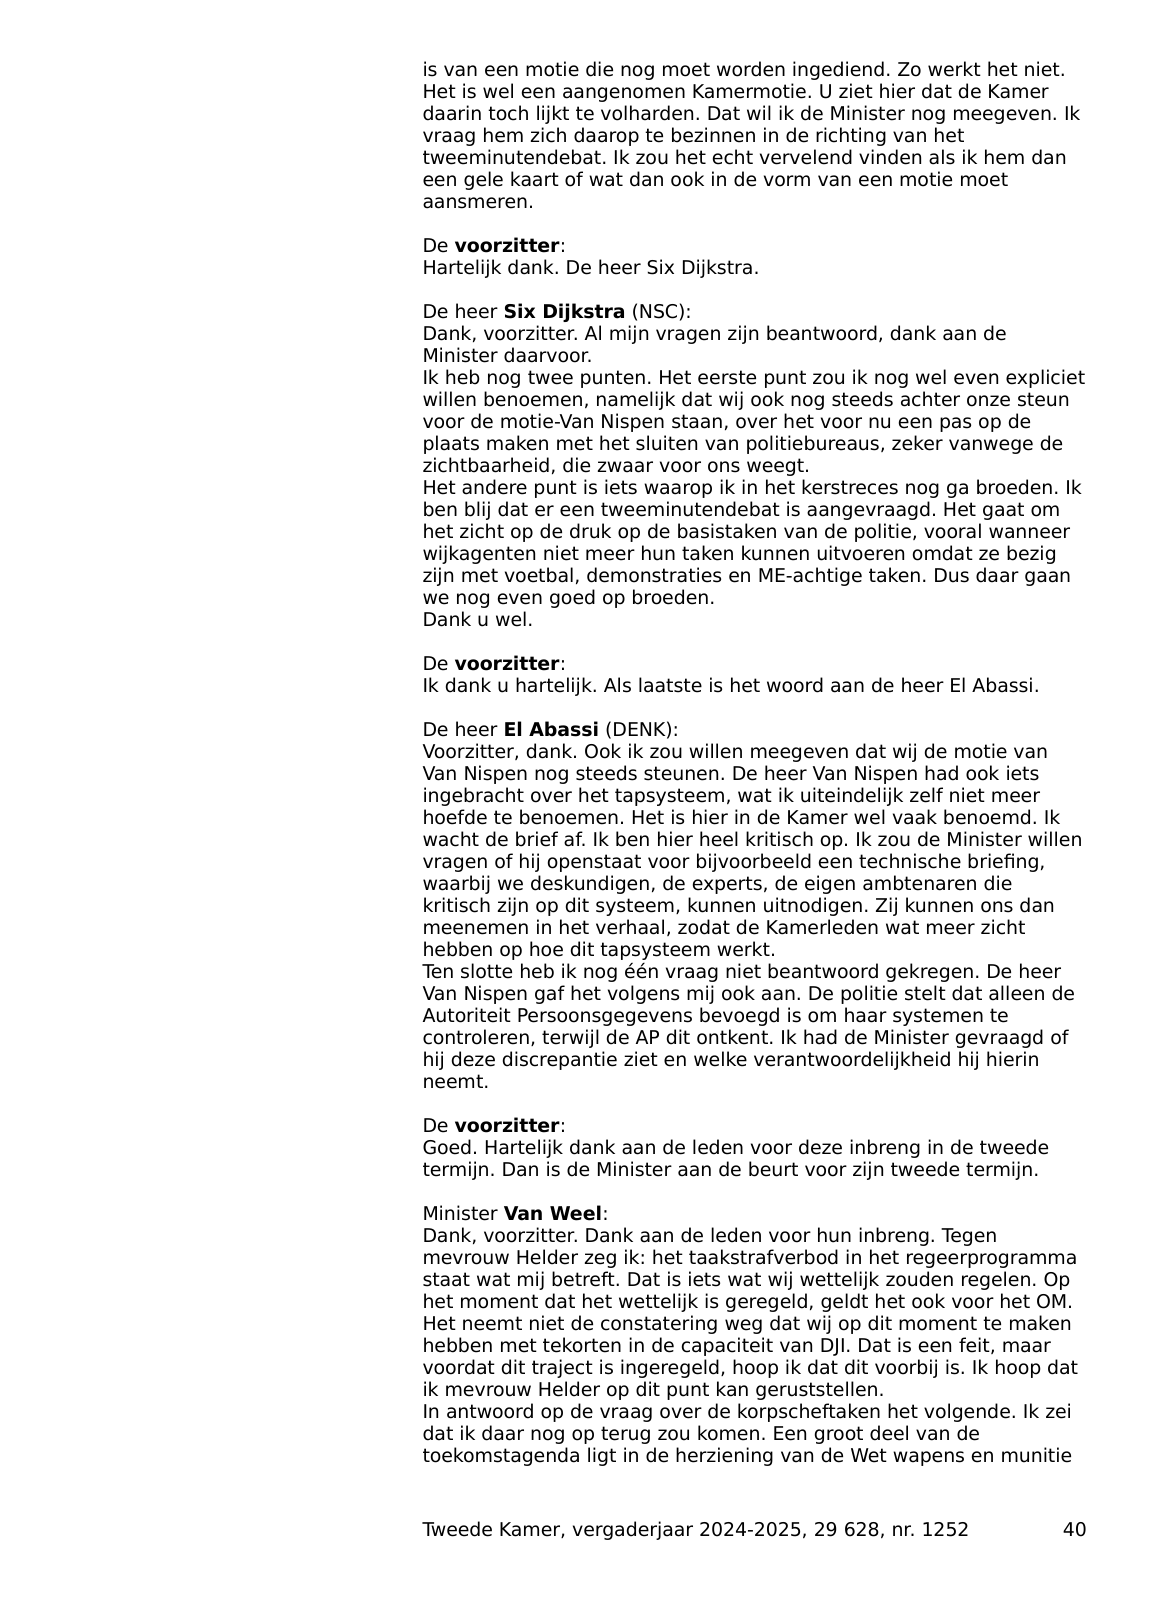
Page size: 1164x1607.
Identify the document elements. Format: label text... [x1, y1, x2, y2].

text De voorzitter: [422, 653, 1087, 675]
text Dank, voorzitter. Dank aan de leden voor hun inbreng. Tegen mevrouw Helder zeg ik: het taakstrafverbod in het regeerprogramma staat wat mij betreft. Dat is iets wat wij wettelijk zouden regelen. Op het moment dat het wettelijk is geregeld, geldt het ook voor het OM. Het neemt niet de constatering weg dat wij op dit moment te maken hebben met tekorten in de capaciteit van DJI. Dat is een feit, maar voordat dit traject is ingeregeld, hoop ik dat dit voorbij is. Ik hoop dat ik mevrouw Helder op dit punt kan geruststellen. [422, 1225, 1087, 1401]
text Ten slotte heb ik nog één vraag niet beantwoord gekregen. De heer Van Nispen gaf het volgens mij ook aan. De politie stelt dat alleen de Autoriteit Persoonsgegevens bevoegd is om haar systemen te controleren, terwijl de AP dit ontkent. Ik had de Minister gevraagd of hij deze discrepantie ziet en welke verantwoordelijkheid hij hierin neemt. [422, 961, 1087, 1093]
text De heer El Abassi (DENK): [422, 719, 1087, 741]
text Het andere punt is iets waarop ik in het kerstreces nog ga broeden. Ik ben blij dat er een tweeminutendebat is aangevraagd. Het gaat om het zicht op de druk op de basistaken van de politie, vooral wanneer wijkagenten niet meer hun taken kunnen uitvoeren omdat ze bezig zijn met voetbal, demonstraties en ME-achtige taken. Dus daar gaan we nog even goed op broeden. [422, 477, 1087, 609]
text is van een motie die nog moet worden ingediend. Zo werkt het niet. Het is wel een aangenomen Kamermotie. U ziet hier dat de Kamer daarin toch lijkt te volharden. Dat wil ik de Minister nog meegeven. Ik vraag hem zich daarop te bezinnen in de richting van het tweeminutendebat. Ik zou het echt vervelend vinden als ik hem dan een gele kaart of wat dan ook in de vorm van een motie moet aansmeren. [422, 59, 1087, 213]
text De voorzitter: [422, 1115, 1087, 1137]
text De heer Six Dijkstra (NSC): [422, 301, 1087, 323]
text Voorzitter, dank. Ook ik zou willen meegeven dat wij de motie van Van Nispen nog steeds steunen. De heer Van Nispen had ook iets ingebracht over het tapsysteem, wat ik uiteindelijk zelf niet meer hoefde te benoemen. Het is hier in de Kamer wel vaak benoemd. Ik wacht de brief af. Ik ben hier heel kritisch op. Ik zou de Minister willen vragen of hij openstaat voor bijvoorbeeld een technische briefing, waarbij we deskundigen, de experts, de eigen ambtenaren die kritisch zijn op dit systeem, kunnen uitnodigen. Zij kunnen ons dan meenemen in het verhaal, zodat de Kamerleden wat meer zicht hebben op hoe dit tapsysteem werkt. [422, 741, 1087, 961]
text Hartelijk dank. De heer Six Dijkstra. [422, 257, 1087, 279]
text De voorzitter: [422, 235, 1087, 257]
text Dank, voorzitter. Al mijn vragen zijn beantwoord, dank aan de Minister daarvoor. [422, 323, 1087, 367]
text Ik heb nog twee punten. Het eerste punt zou ik nog wel even expliciet willen benoemen, namelijk dat wij ook nog steeds achter onze steun voor de motie-Van Nispen staan, over het voor nu een pas op de plaats maken met het sluiten van politiebureaus, zeker vanwege de zichtbaarheid, die zwaar voor ons weegt. [422, 367, 1087, 477]
text Dank u wel. [422, 609, 1087, 631]
text Ik dank u hartelijk. Als laatste is het woord aan de heer El Abassi. [422, 675, 1087, 697]
text In antwoord op de vraag over de korpscheftaken het volgende. Ik zei dat ik daar nog op terug zou komen. Een groot deel van de toekomstagenda ligt in de herziening van de Wet wapens en munitie [422, 1401, 1087, 1467]
text Goed. Hartelijk dank aan de leden voor deze inbreng in de tweede termijn. Dan is de Minister aan de beurt voor zijn tweede termijn. [422, 1137, 1087, 1181]
text Minister Van Weel: [422, 1203, 1087, 1225]
